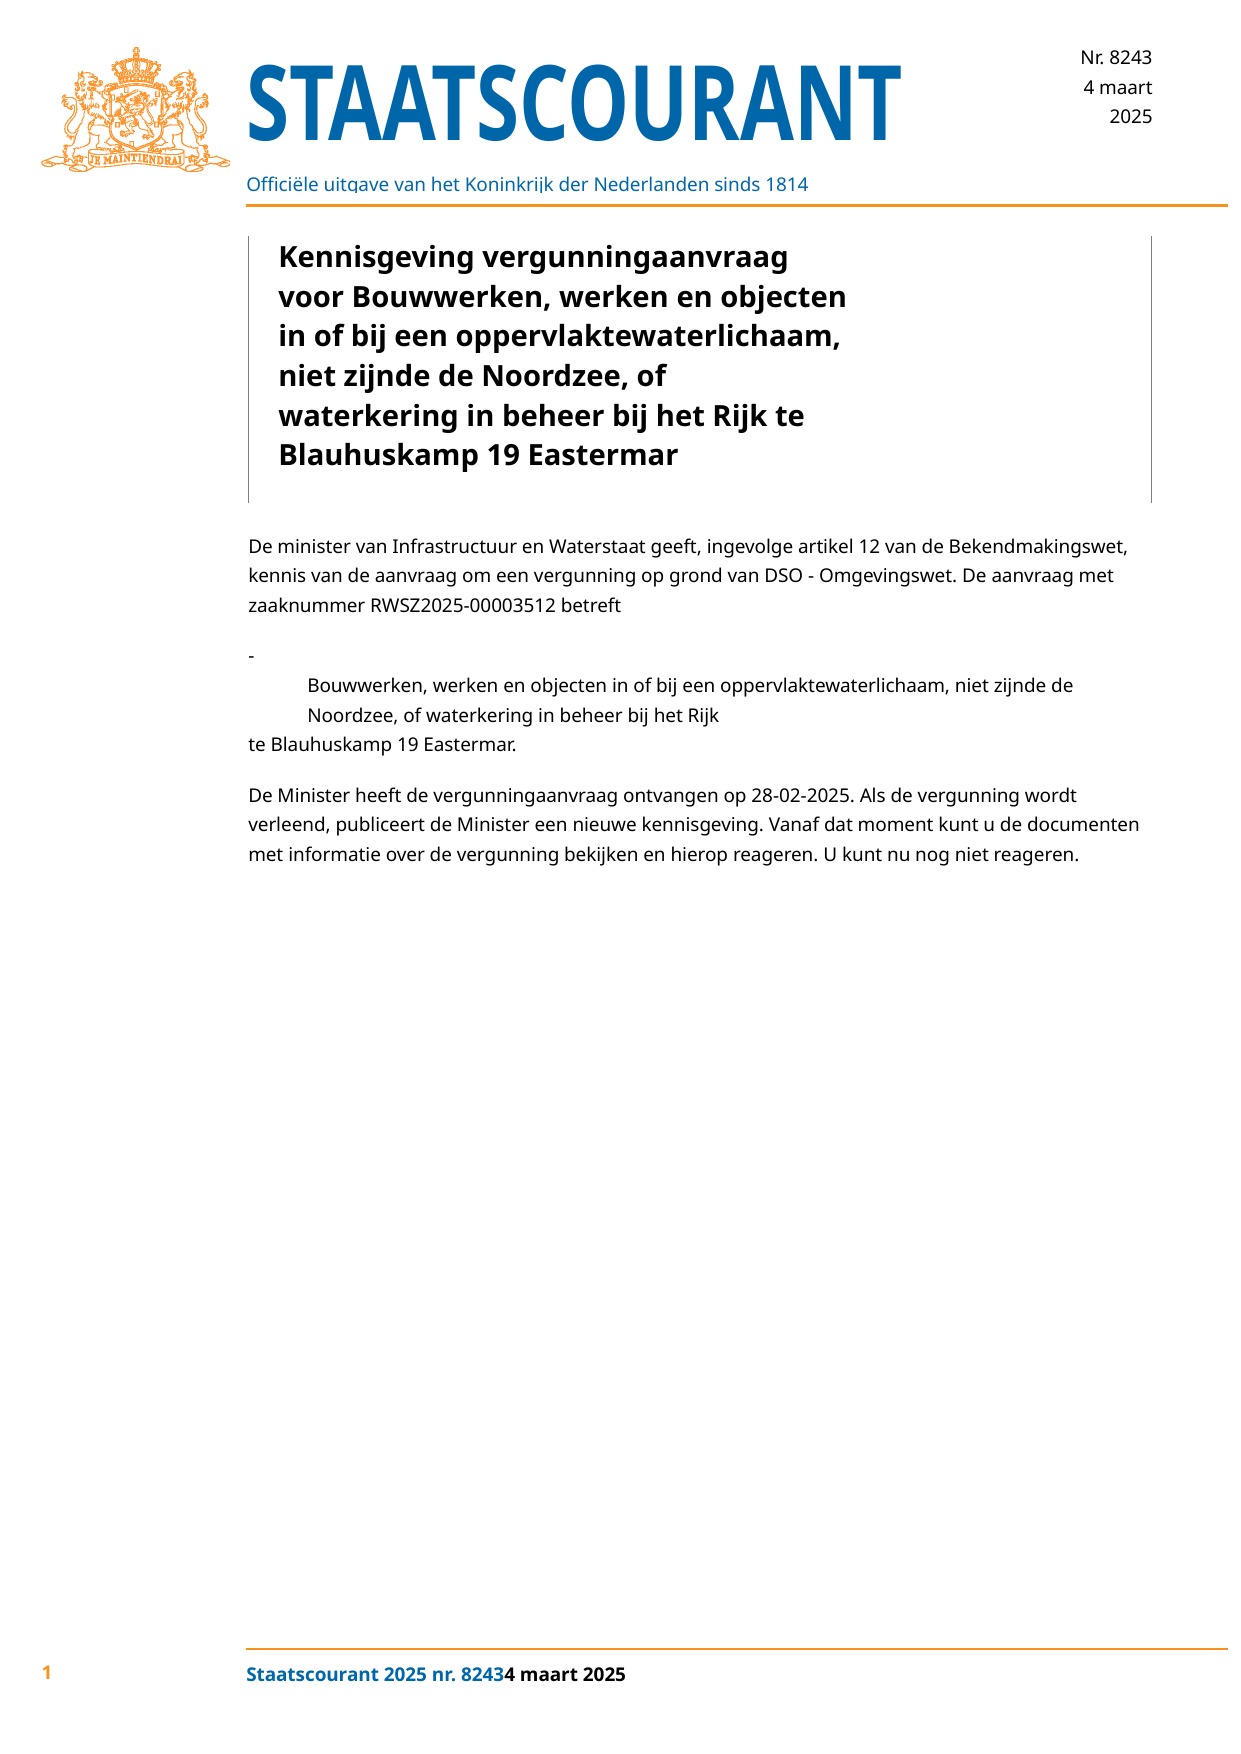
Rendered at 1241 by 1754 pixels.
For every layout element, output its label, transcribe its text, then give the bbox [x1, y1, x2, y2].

table_header [850, 236, 912, 413]
picture [912, 236, 1090, 414]
table_header [1090, 236, 1151, 413]
picture [41, 47, 231, 172]
text te Blauhuskamp 19 Eastermar. [248, 731, 1152, 757]
list Bouwwerken, werken en objecten in of bij een oppervlaktewaterlichaam, niet zijnde de Noordzee, of waterkering in beheer bij het Rijk [248, 672, 1152, 727]
table_header Kennisgeving vergunningaanvraag voor Bouwwerken, werken en objecten in of bij een oppervlaktewaterlichaam, niet zijnde de Noordzee, of waterkering in beheer bij het Rijk te Blauhuskamp 19 Eastermar [249, 236, 850, 503]
table_header [850, 414, 1151, 503]
text De Minister heeft de vergunningaanvraag ontvangen op 28-02-2025. Als de vergunning wordt verleend, publiceert de Minister een nieuwe kennisgeving. Vanaf dat moment kunt u de documenten met informatie over de vergunning bekijken en hierop reageren. U kunt nu nog niet reageren. [248, 782, 1152, 867]
text De minister van Infrastructuur en Waterstaat geeft, ingevolge artikel 12 van de Bekendmakingswet, kennis van de aanvraag om een vergunning op grond van DSO - Omgevingswet. De aanvraag met zaaknummer RWSZ2025-00003512 betreft [248, 533, 1152, 618]
